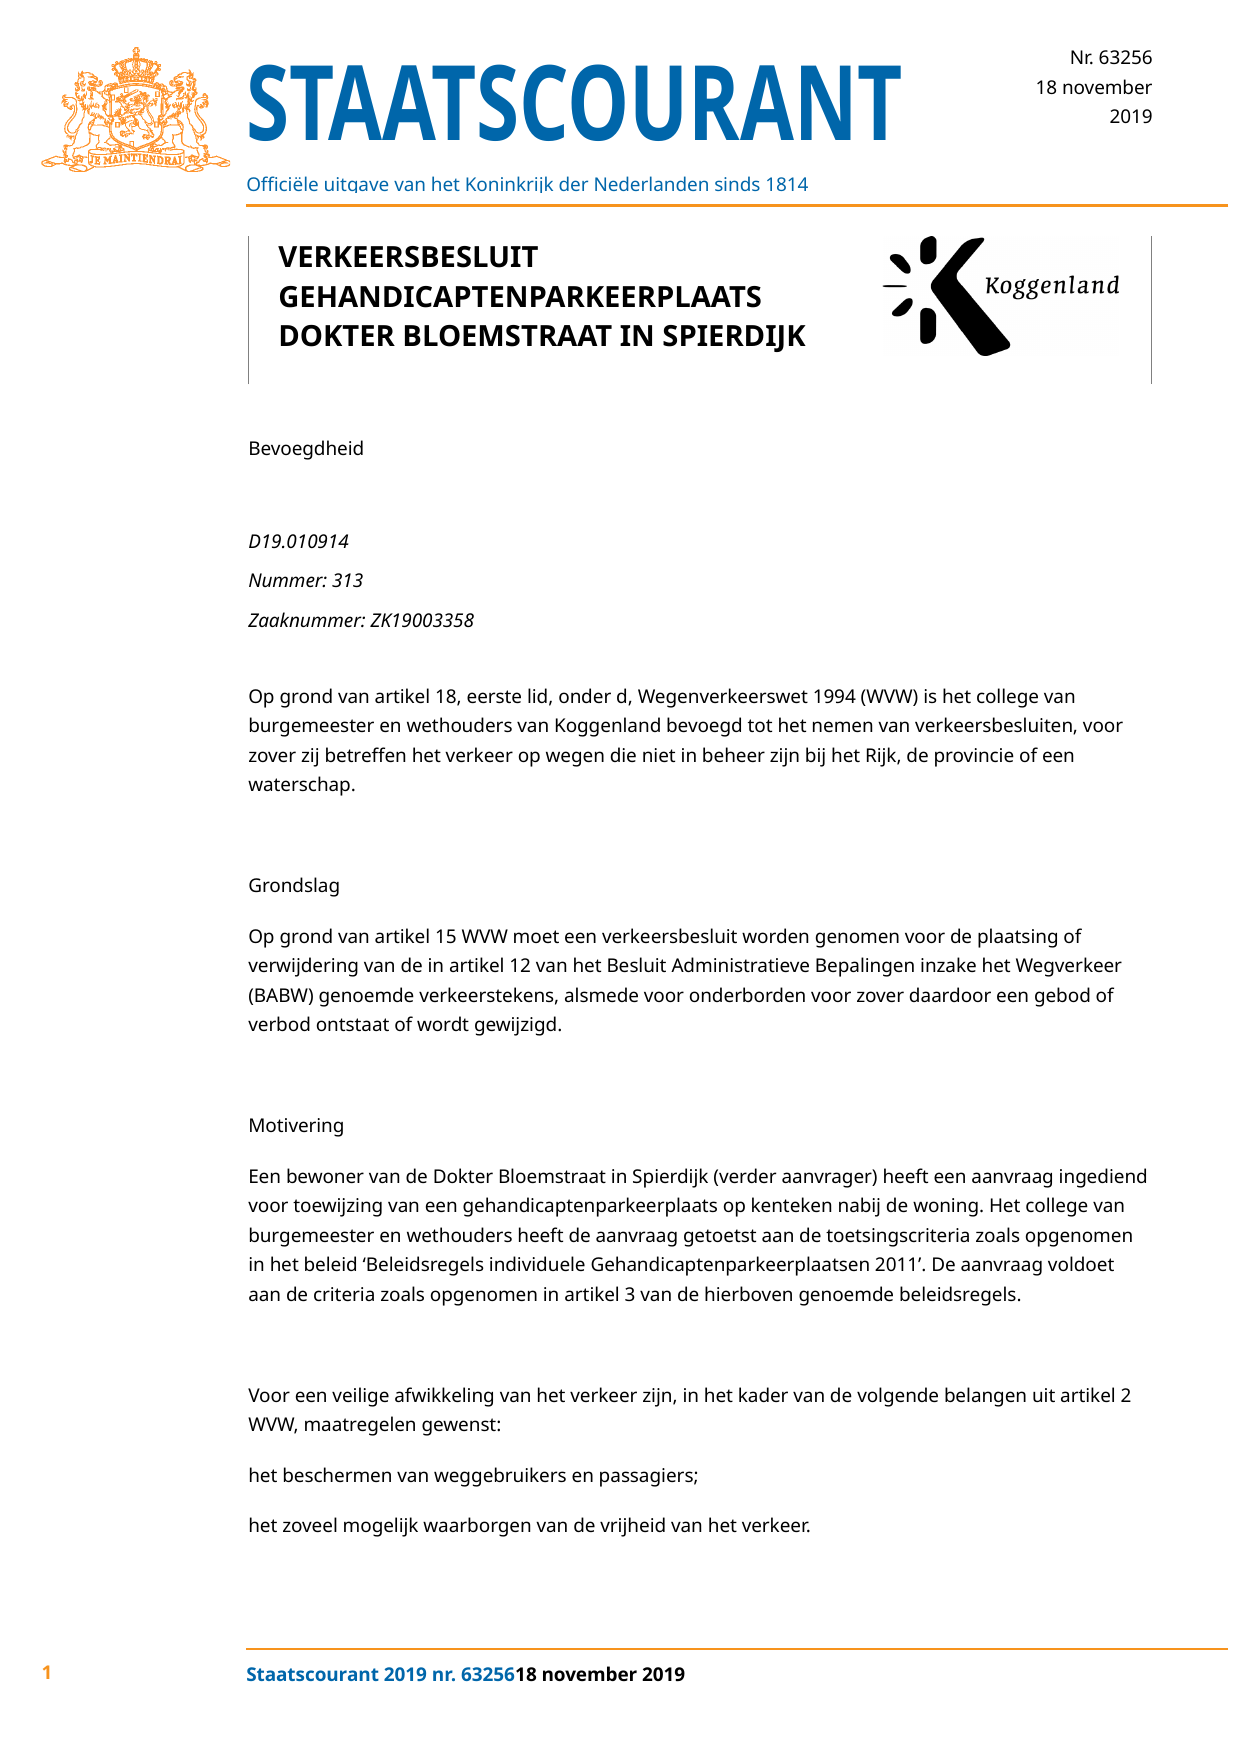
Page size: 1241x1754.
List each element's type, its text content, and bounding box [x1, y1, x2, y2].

text Op grond van artikel 18, eerste lid, onder d, Wegenverkeerswet 1994 (WVW) is het college van burgemeester en wethouders van Koggenland bevoegd tot het nemen van verkeersbesluiten, voor zover zij betreffen het verkeer op wegen die niet in beheer zijn bij het Rijk, de provincie of een waterschap. [248, 683, 1152, 797]
text D19.010914 [248, 528, 1152, 554]
text het zoveel mogelijk waarborgen van de vrijheid van het verkeer. [248, 1512, 1152, 1538]
text Motivering [248, 1112, 1152, 1138]
text Nummer: 313 [248, 567, 1152, 593]
text Zaaknummer: ZK19003358 [248, 607, 1152, 632]
table_header VERKEERSBESLUIT GEHANDICAPTENPARKEERPLAATS DOKTER BLOEMSTRAAT IN SPIERDIJK [249, 236, 850, 384]
picture [882, 236, 1119, 356]
text Grondslag [248, 872, 1152, 898]
text Op grond van artikel 15 WVW moet een verkeersbesluit worden genomen voor de plaatsing of verwijdering van de in artikel 12 van het Besluit Administratieve Bepalingen inzake het Wegverkeer (BABW) genoemde verkeerstekens, alsmede voor onderborden voor zover daardoor een gebod of verbod ontstaat of wordt gewijzigd. [248, 923, 1152, 1037]
text Een bewoner van de Dokter Bloemstraat in Spierdijk (verder aanvrager) heeft een aanvraag ingediend voor toewijzing van een gehandicaptenparkeerplaats op kenteken nabij de woning. Het college van burgemeester en wethouders heeft de aanvraag getoetst aan de toetsingscriteria zoals opgenomen in het beleid ‘Beleidsregels individuele Gehandicaptenparkeerplaatsen 2011’. De aanvraag voldoet aan de criteria zoals opgenomen in artikel 3 van de hierboven genoemde beleidsregels. [248, 1163, 1152, 1307]
text Voor een veilige afwikkeling van het verkeer zijn, in het kader van de volgende belangen uit artikel 2 WVW, maatregelen gewenst: [248, 1382, 1152, 1437]
text het beschermen van weggebruikers en passagiers; [248, 1462, 1152, 1488]
table_header [850, 236, 1151, 384]
text Bevoegdheid [248, 435, 1152, 460]
picture [41, 47, 231, 172]
